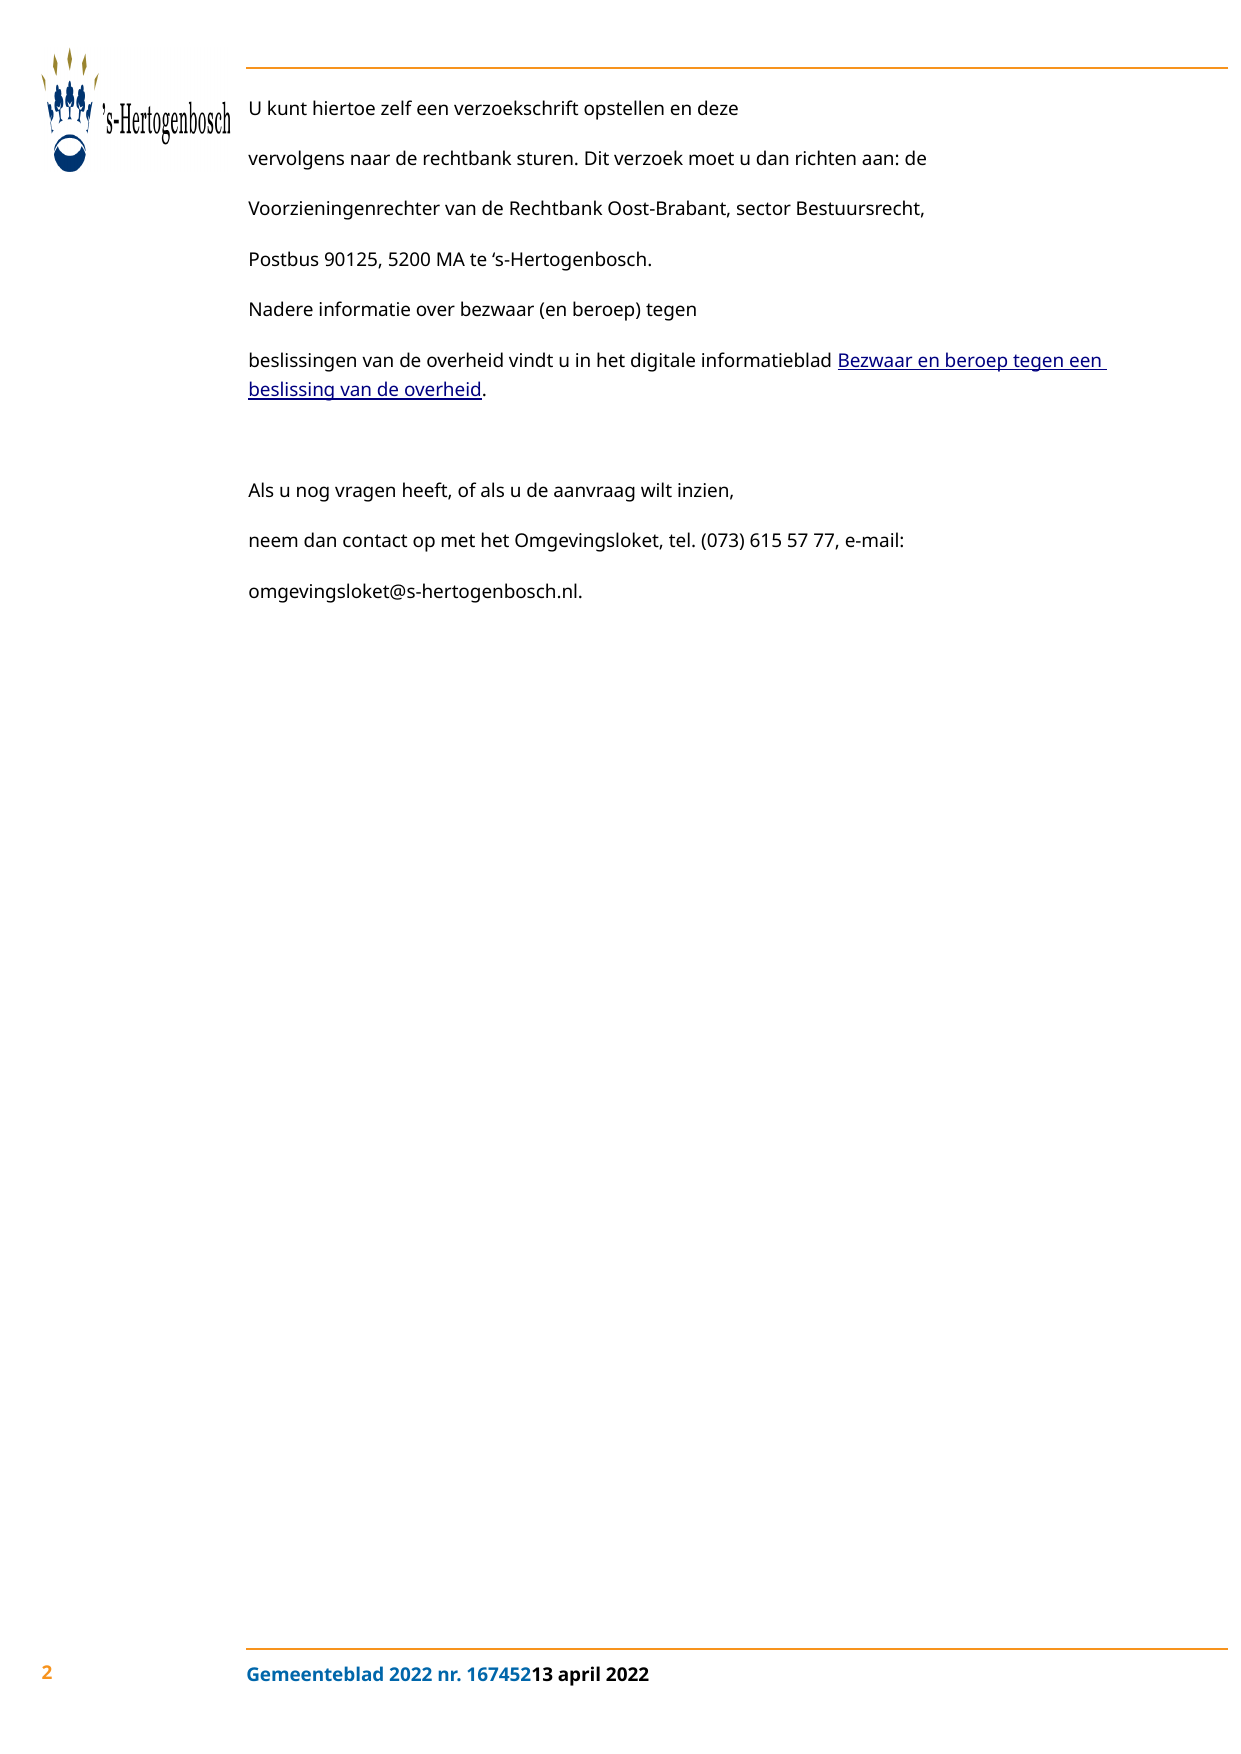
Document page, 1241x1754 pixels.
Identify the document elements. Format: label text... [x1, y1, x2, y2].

text omgevingsloket@s-hertogenbosch.nl. [248, 578, 1152, 604]
text U kunt hiertoe zelf een verzoekschrift opstellen en deze [248, 95, 1152, 121]
text Als u nog vragen heeft, of als u de aanvraag wilt inzien, [248, 477, 1152, 503]
text beslissingen van de overheid vindt u in het digitale informatieblad Bezwaar en beroep tegen een beslissing van de overheid. [248, 347, 1152, 402]
picture [41, 47, 231, 172]
text Postbus 90125, 5200 MA te ‘s-Hertogenbosch. [248, 246, 1152, 272]
text neem dan contact op met het Omgevingsloket, tel. (073) 615 57 77, e-mail: [248, 528, 1152, 553]
text Voorzieningenrechter van de Rechtbank Oost-Brabant, sector Bestuursrecht, [248, 196, 1152, 221]
text vervolgens naar de rechtbank sturen. Dit verzoek moet u dan richten aan: de [248, 145, 1152, 171]
text Nadere informatie over bezwaar (en beroep) tegen [248, 296, 1152, 322]
